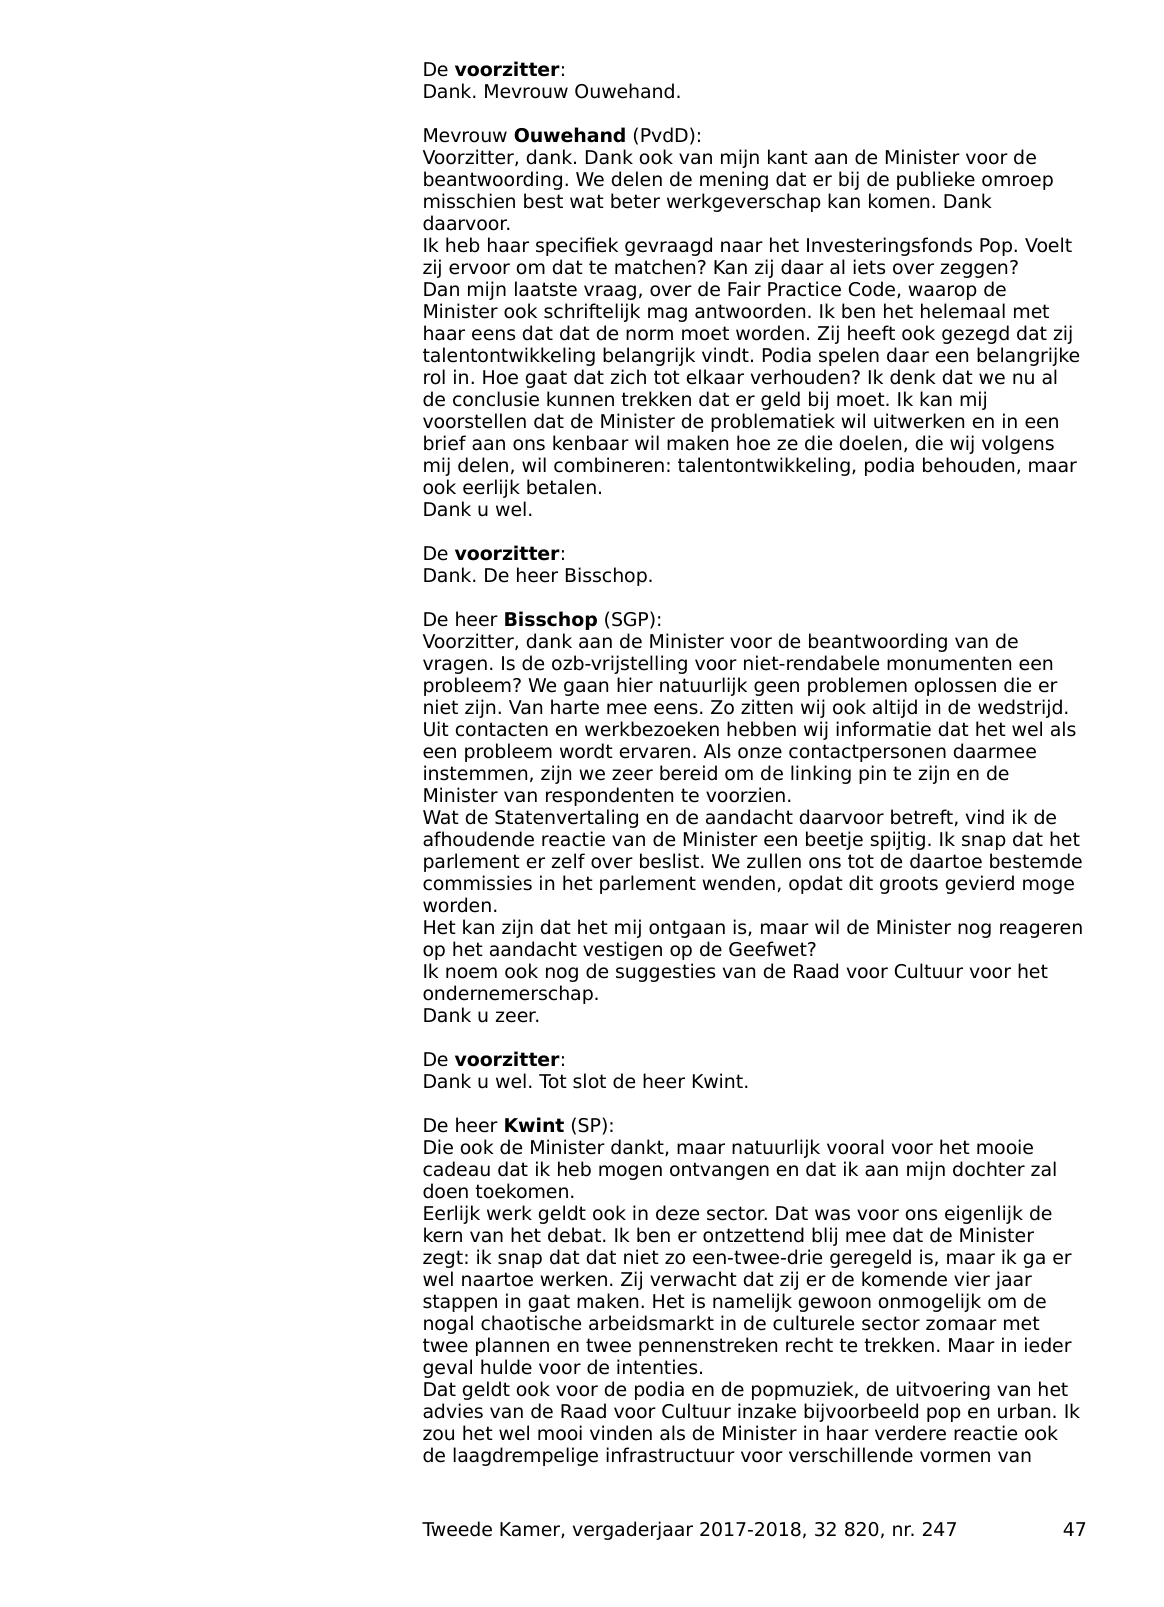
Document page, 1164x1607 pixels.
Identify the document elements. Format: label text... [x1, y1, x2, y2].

text Dan mijn laatste vraag, over de Fair Practice Code, waarop de Minister ook schriftelijk mag antwoorden. Ik ben het helemaal met haar eens dat dat de norm moet worden. Zij heeft ook gezegd dat zij talentontwikkeling belangrijk vindt. Podia spelen daar een belangrijke rol in. Hoe gaat dat zich tot elkaar verhouden? Ik denk dat we nu al de conclusie kunnen trekken dat er geld bij moet. Ik kan mij voorstellen dat de Minister de problematiek wil uitwerken en in een brief aan ons kenbaar wil maken hoe ze die doelen, die wij volgens mij delen, wil combineren: talentontwikkeling, podia behouden, maar ook eerlijk betalen. [422, 279, 1087, 499]
text Wat de Statenvertaling en de aandacht daarvoor betreft, vind ik de afhoudende reactie van de Minister een beetje spijtig. Ik snap dat het parlement er zelf over beslist. We zullen ons tot de daartoe bestemde commissies in het parlement wenden, opdat dit groots gevierd moge worden. [422, 807, 1087, 917]
text Ik heb haar specifiek gevraagd naar het Investeringsfonds Pop. Voelt zij ervoor om dat te matchen? Kan zij daar al iets over zeggen? [422, 235, 1087, 279]
text Eerlijk werk geldt ook in deze sector. Dat was voor ons eigenlijk de kern van het debat. Ik ben er ontzettend blij mee dat de Minister zegt: ik snap dat dat niet zo een-twee-drie geregeld is, maar ik ga er wel naartoe werken. Zij verwacht dat zij er de komende vier jaar stappen in gaat maken. Het is namelijk gewoon onmogelijk om de nogal chaotische arbeidsmarkt in de culturele sector zomaar met twee plannen en twee pennenstreken recht te trekken. Maar in ieder geval hulde voor de intenties. [422, 1203, 1087, 1379]
text De heer Kwint (SP): [422, 1115, 1087, 1137]
text Dank. Mevrouw Ouwehand. [422, 81, 1087, 103]
text Dank. De heer Bisschop. [422, 565, 1087, 587]
text Dank u wel. Tot slot de heer Kwint. [422, 1071, 1087, 1093]
text Die ook de Minister dankt, maar natuurlijk vooral voor het mooie cadeau dat ik heb mogen ontvangen en dat ik aan mijn dochter zal doen toekomen. [422, 1137, 1087, 1203]
text Dat geldt ook voor de podia en de popmuziek, de uitvoering van het advies van de Raad voor Cultuur inzake bijvoorbeeld pop en urban. Ik zou het wel mooi vinden als de Minister in haar verdere reactie ook de laagdrempelige infrastructuur voor verschillende vormen van [422, 1379, 1087, 1467]
text Dank u wel. [422, 499, 1087, 521]
text De voorzitter: [422, 543, 1087, 565]
text Mevrouw Ouwehand (PvdD): [422, 125, 1087, 147]
text De voorzitter: [422, 59, 1087, 81]
text Het kan zijn dat het mij ontgaan is, maar wil de Minister nog reageren op het aandacht vestigen op de Geefwet? [422, 917, 1087, 961]
text Dank u zeer. [422, 1005, 1087, 1027]
text Ik noem ook nog de suggesties van de Raad voor Cultuur voor het ondernemerschap. [422, 961, 1087, 1005]
text Voorzitter, dank aan de Minister voor de beantwoording van de vragen. Is de ozb-vrijstelling voor niet-rendabele monumenten een probleem? We gaan hier natuurlijk geen problemen oplossen die er niet zijn. Van harte mee eens. Zo zitten wij ook altijd in de wedstrijd. Uit contacten en werkbezoeken hebben wij informatie dat het wel als een probleem wordt ervaren. Als onze contactpersonen daarmee instemmen, zijn we zeer bereid om de linking pin te zijn en de Minister van respondenten te voorzien. [422, 631, 1087, 807]
text De heer Bisschop (SGP): [422, 609, 1087, 631]
text De voorzitter: [422, 1049, 1087, 1071]
text Voorzitter, dank. Dank ook van mijn kant aan de Minister voor de beantwoording. We delen de mening dat er bij de publieke omroep misschien best wat beter werkgeverschap kan komen. Dank daarvoor. [422, 147, 1087, 235]
